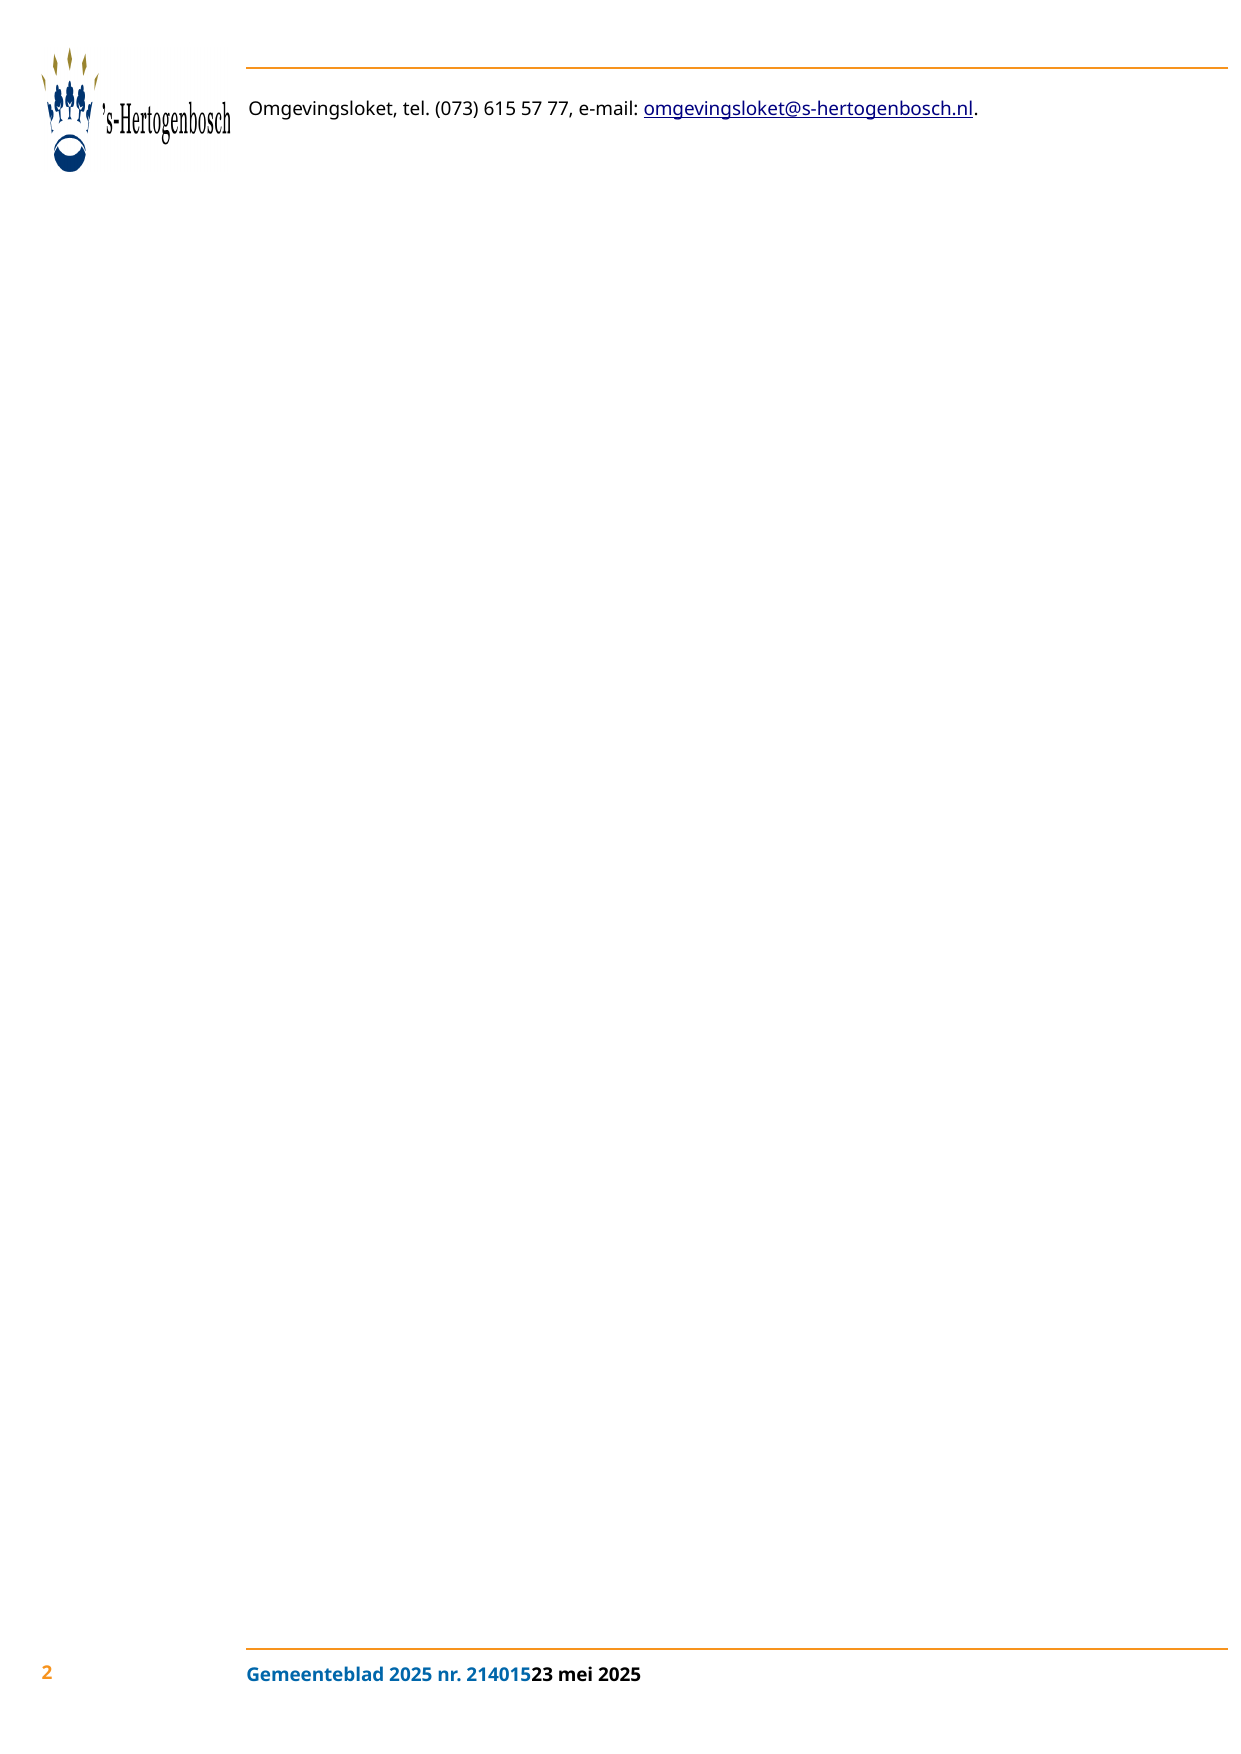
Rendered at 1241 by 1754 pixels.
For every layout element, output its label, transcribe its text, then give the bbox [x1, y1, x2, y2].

text Omgevingsloket, tel. (073) 615 57 77, e-mail: omgevingsloket@s-hertogenbosch.nl. [248, 95, 1152, 121]
picture [41, 47, 231, 172]
